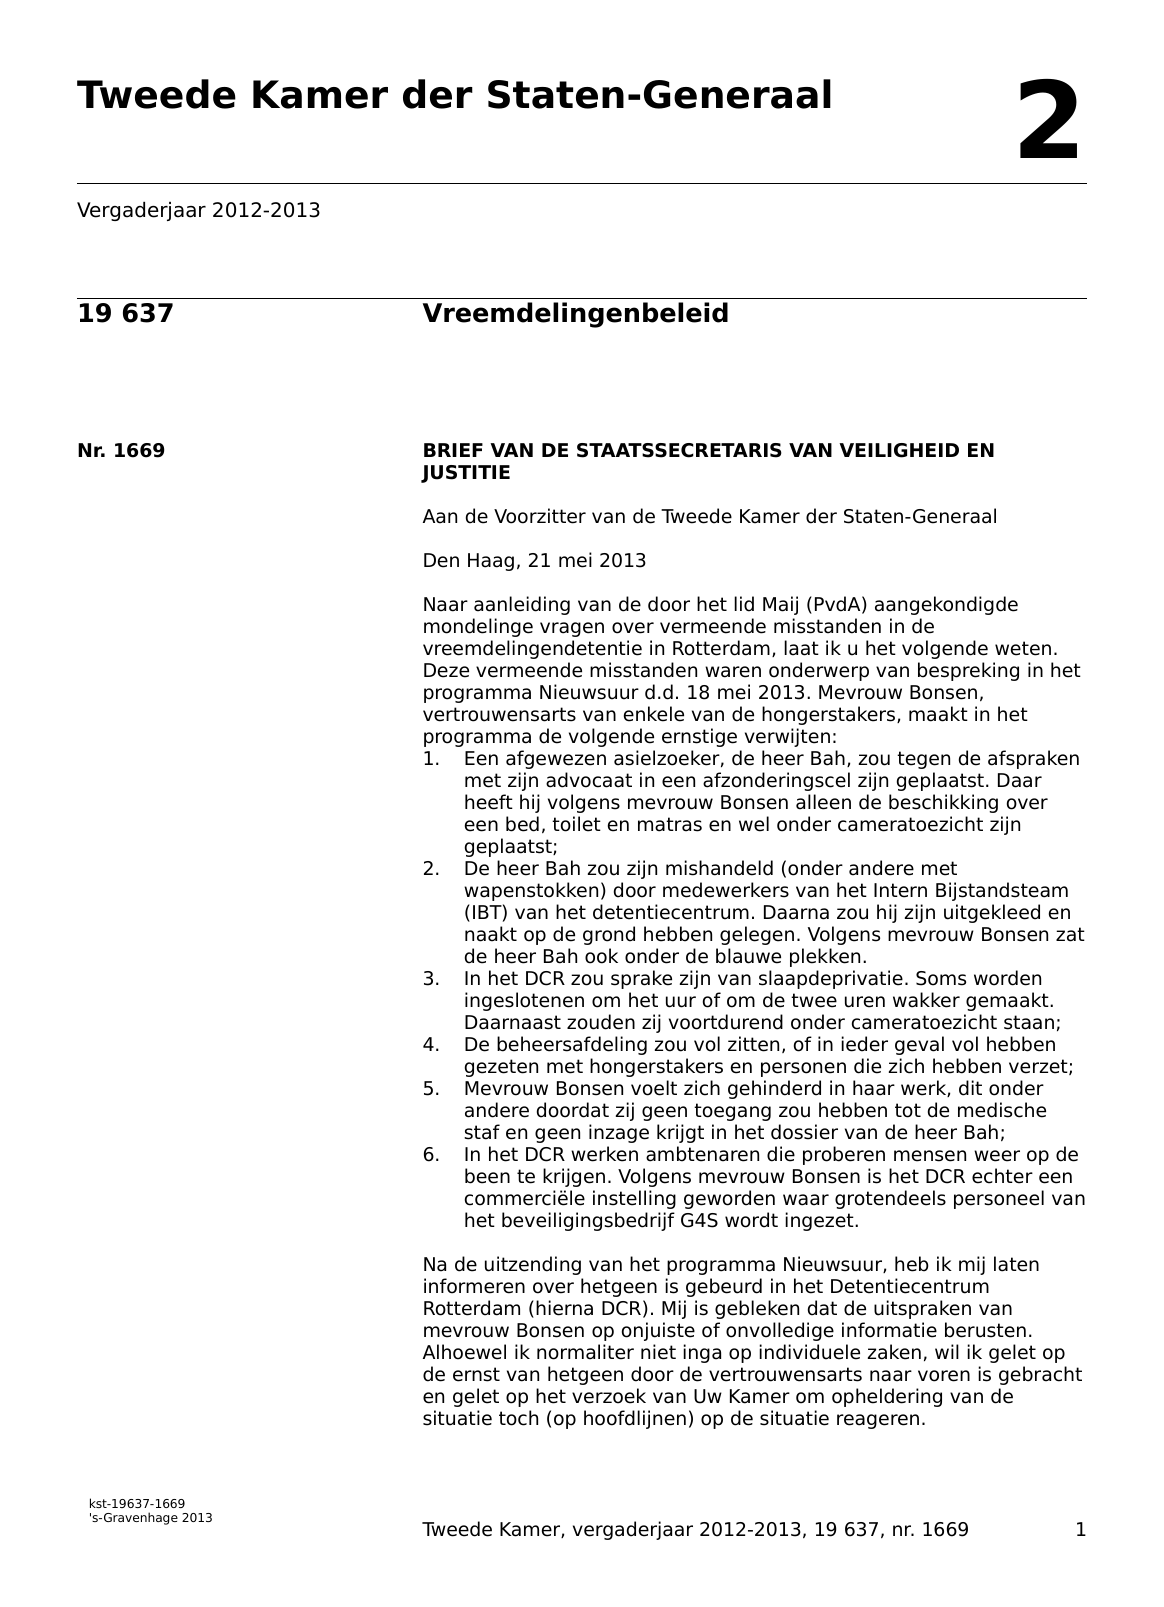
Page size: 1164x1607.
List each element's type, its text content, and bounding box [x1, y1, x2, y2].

text Aan de Voorzitter van de Tweede Kamer der Staten-Generaal [422, 506, 1087, 528]
text 4. De beheersafdeling zou vol zitten, of in ieder geval vol hebben gezeten met hongerstakers en personen die zich hebben verzet; [422, 1034, 1087, 1078]
subtitle Nr. 1669 BRIEF VAN DE STAATSSECRETARIS VAN VEILIGHEID EN JUSTITIE [77, 440, 1087, 484]
text Naar aanleiding van de door het lid Maij (PvdA) aangekondigde mondelinge vragen over vermeende misstanden in de vreemdelingendetentie in Rotterdam, laat ik u het volgende weten. Deze vermeende misstanden waren onderwerp van bespreking in het programma Nieuwsuur d.d. 18 mei 2013. Mevrouw Bonsen, vertrouwensarts van enkele van de hongerstakers, maakt in het programma de volgende ernstige verwijten: [422, 594, 1087, 748]
table_cell Vergaderjaar 2012-2013 [77, 184, 1087, 298]
text kst-19637-1669 [88, 1497, 323, 1511]
text 1. Een afgewezen asielzoeker, de heer Bah, zou tegen de afspraken met zijn advocaat in een afzonderingscel zijn geplaatst. Daar heeft hij volgens mevrouw Bonsen alleen de beschikking over een bed, toilet en matras en wel onder cameratoezicht zijn geplaatst; [422, 748, 1087, 858]
text 6. In het DCR werken ambtenaren die proberen mensen weer op de been te krijgen. Volgens mevrouw Bonsen is het DCR echter een commerciële instelling geworden waar grotendeels personeel van het beveiligingsbedrijf G4S wordt ingezet. [422, 1144, 1087, 1232]
table_header 2 [886, 59, 1087, 183]
subtitle 19 637 Vreemdelingenbeleid [77, 299, 1087, 329]
text 5. Mevrouw Bonsen voelt zich gehinderd in haar werk, dit onder andere doordat zij geen toegang zou hebben tot de medische staf en geen inzage krijgt in het dossier van de heer Bah; [422, 1078, 1087, 1144]
text Na de uitzending van het programma Nieuwsuur, heb ik mij laten informeren over hetgeen is gebeurd in het Detentiecentrum Rotterdam (hierna DCR). Mij is gebleken dat de uitspraken van mevrouw Bonsen op onjuiste of onvolledige informatie berusten. Alhoewel ik normaliter niet inga op individuele zaken, wil ik gelet op de ernst van hetgeen door de vertrouwensarts naar voren is gebracht en gelet op het verzoek van Uw Kamer om opheldering van de situatie toch (op hoofdlijnen) op de situatie reageren. [422, 1254, 1087, 1429]
text Den Haag, 21 mei 2013 [422, 550, 1087, 572]
text 2. De heer Bah zou zijn mishandeld (onder andere met wapenstokken) door medewerkers van het Intern Bijstandsteam (IBT) van het detentiecentrum. Daarna zou hij zijn uitgekleed en naakt op de grond hebben gelegen. Volgens mevrouw Bonsen zat de heer Bah ook onder de blauwe plekken. [422, 858, 1087, 968]
text 3. In het DCR zou sprake zijn van slaapdeprivatie. Soms worden ingeslotenen om het uur of om de twee uren wakker gemaakt. Daarnaast zouden zij voortdurend onder cameratoezicht staan; [422, 968, 1087, 1034]
text 's-Gravenhage 2013 [88, 1511, 323, 1525]
table_header Tweede Kamer der Staten-Generaal [77, 59, 886, 183]
